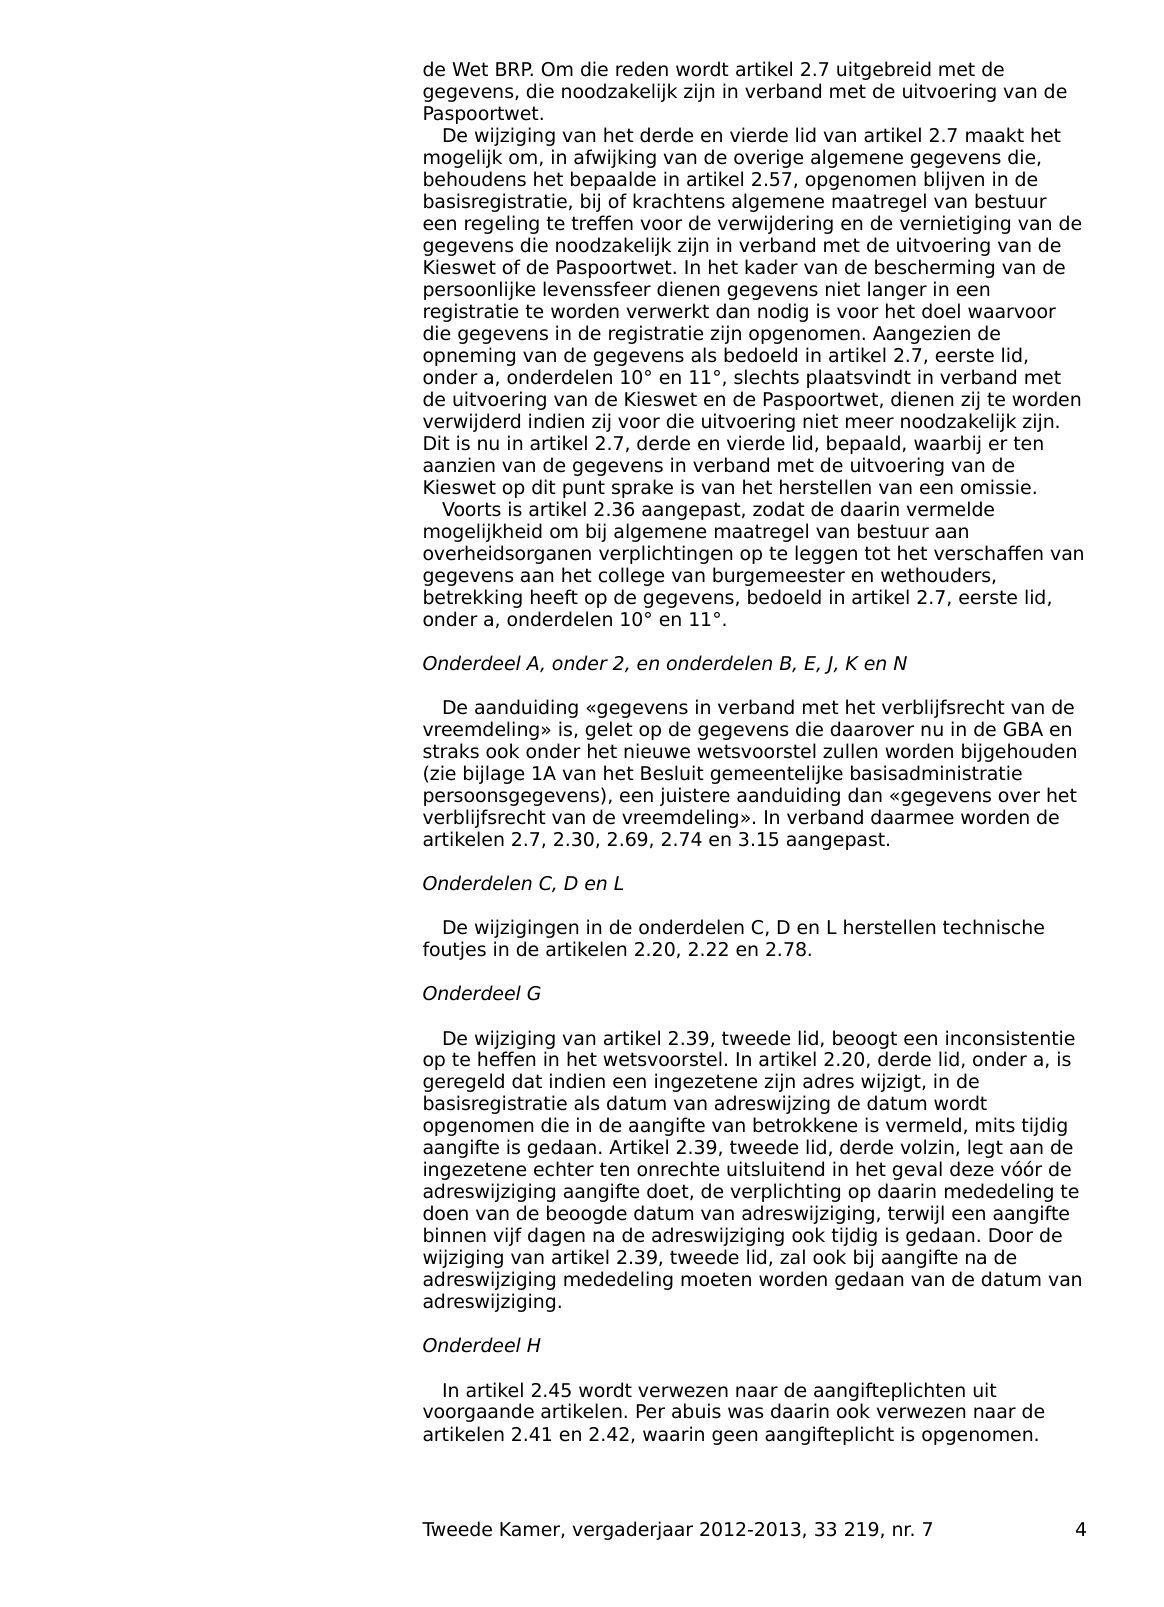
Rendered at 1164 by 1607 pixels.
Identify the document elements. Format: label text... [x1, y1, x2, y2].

text De wijziging van het derde en vierde lid van artikel 2.7 maakt het mogelijk om, in afwijking van de overige algemene gegevens die, behoudens het bepaalde in artikel 2.57, opgenomen blijven in de basisregistratie, bij of krachtens algemene maatregel van bestuur een regeling te treffen voor de verwijdering en de vernietiging van de gegevens die noodzakelijk zijn in verband met de uitvoering van de Kieswet of de Paspoortwet. In het kader van de bescherming van de persoonlijke levenssfeer dienen gegevens niet langer in een registratie te worden verwerkt dan nodig is voor het doel waarvoor die gegevens in de registratie zijn opgenomen. Aangezien de opneming van de gegevens als bedoeld in artikel 2.7, eerste lid, onder a, onderdelen 10° en 11°, slechts plaatsvindt in verband met de uitvoering van de Kieswet en de Paspoortwet, dienen zij te worden verwijderd indien zij voor die uitvoering niet meer noodzakelijk zijn. Dit is nu in artikel 2.7, derde en vierde lid, bepaald, waarbij er ten aanzien van de gegevens in verband met de uitvoering van de Kieswet op dit punt sprake is van het herstellen van een omissie. [422, 125, 1087, 499]
text De wijzigingen in de onderdelen C, D en L herstellen technische foutjes in de artikelen 2.20, 2.22 en 2.78. [422, 917, 1087, 961]
subtitle Onderdeel A, onder 2, en onderdelen B, E, J, K en N [422, 653, 1087, 675]
subtitle Onderdeel G [422, 983, 1087, 1005]
text De aanduiding «gegevens in verband met het verblijfsrecht van de vreemdeling» is, gelet op de gegevens die daarover nu in de GBA en straks ook onder het nieuwe wetsvoorstel zullen worden bijgehouden (zie bijlage 1A van het Besluit gemeentelijke basisadministratie persoonsgegevens), een juistere aanduiding dan «gegevens over het verblijfsrecht van de vreemdeling». In verband daarmee worden de artikelen 2.7, 2.30, 2.69, 2.74 en 3.15 aangepast. [422, 697, 1087, 851]
text In artikel 2.45 wordt verwezen naar de aangifteplichten uit voorgaande artikelen. Per abuis was daarin ook verwezen naar de artikelen 2.41 en 2.42, waarin geen aangifteplicht is opgenomen. [422, 1379, 1087, 1445]
text de Wet BRP. Om die reden wordt artikel 2.7 uitgebreid met de gegevens, die noodzakelijk zijn in verband met de uitvoering van de Paspoortwet. [422, 59, 1087, 125]
subtitle Onderdeel H [422, 1335, 1087, 1357]
text De wijziging van artikel 2.39, tweede lid, beoogt een inconsistentie op te heffen in het wetsvoorstel. In artikel 2.20, derde lid, onder a, is geregeld dat indien een ingezetene zijn adres wijzigt, in de basisregistratie als datum van adreswijzing de datum wordt opgenomen die in de aangifte van betrokkene is vermeld, mits tijdig aangifte is gedaan. Artikel 2.39, tweede lid, derde volzin, legt aan de ingezetene echter ten onrechte uitsluitend in het geval deze vóór de adreswijziging aangifte doet, de verplichting op daarin mededeling te doen van de beoogde datum van adreswijziging, terwijl een aangifte binnen vijf dagen na de adreswijziging ook tijdig is gedaan. Door de wijziging van artikel 2.39, tweede lid, zal ook bij aangifte na de adreswijziging mededeling moeten worden gedaan van de datum van adreswijziging. [422, 1027, 1087, 1313]
text Voorts is artikel 2.36 aangepast, zodat de daarin vermelde mogelijkheid om bij algemene maatregel van bestuur aan overheidsorganen verplichtingen op te leggen tot het verschaffen van gegevens aan het college van burgemeester en wethouders, betrekking heeft op de gegevens, bedoeld in artikel 2.7, eerste lid, onder a, onderdelen 10° en 11°. [422, 499, 1087, 631]
subtitle Onderdelen C, D en L [422, 873, 1087, 895]
